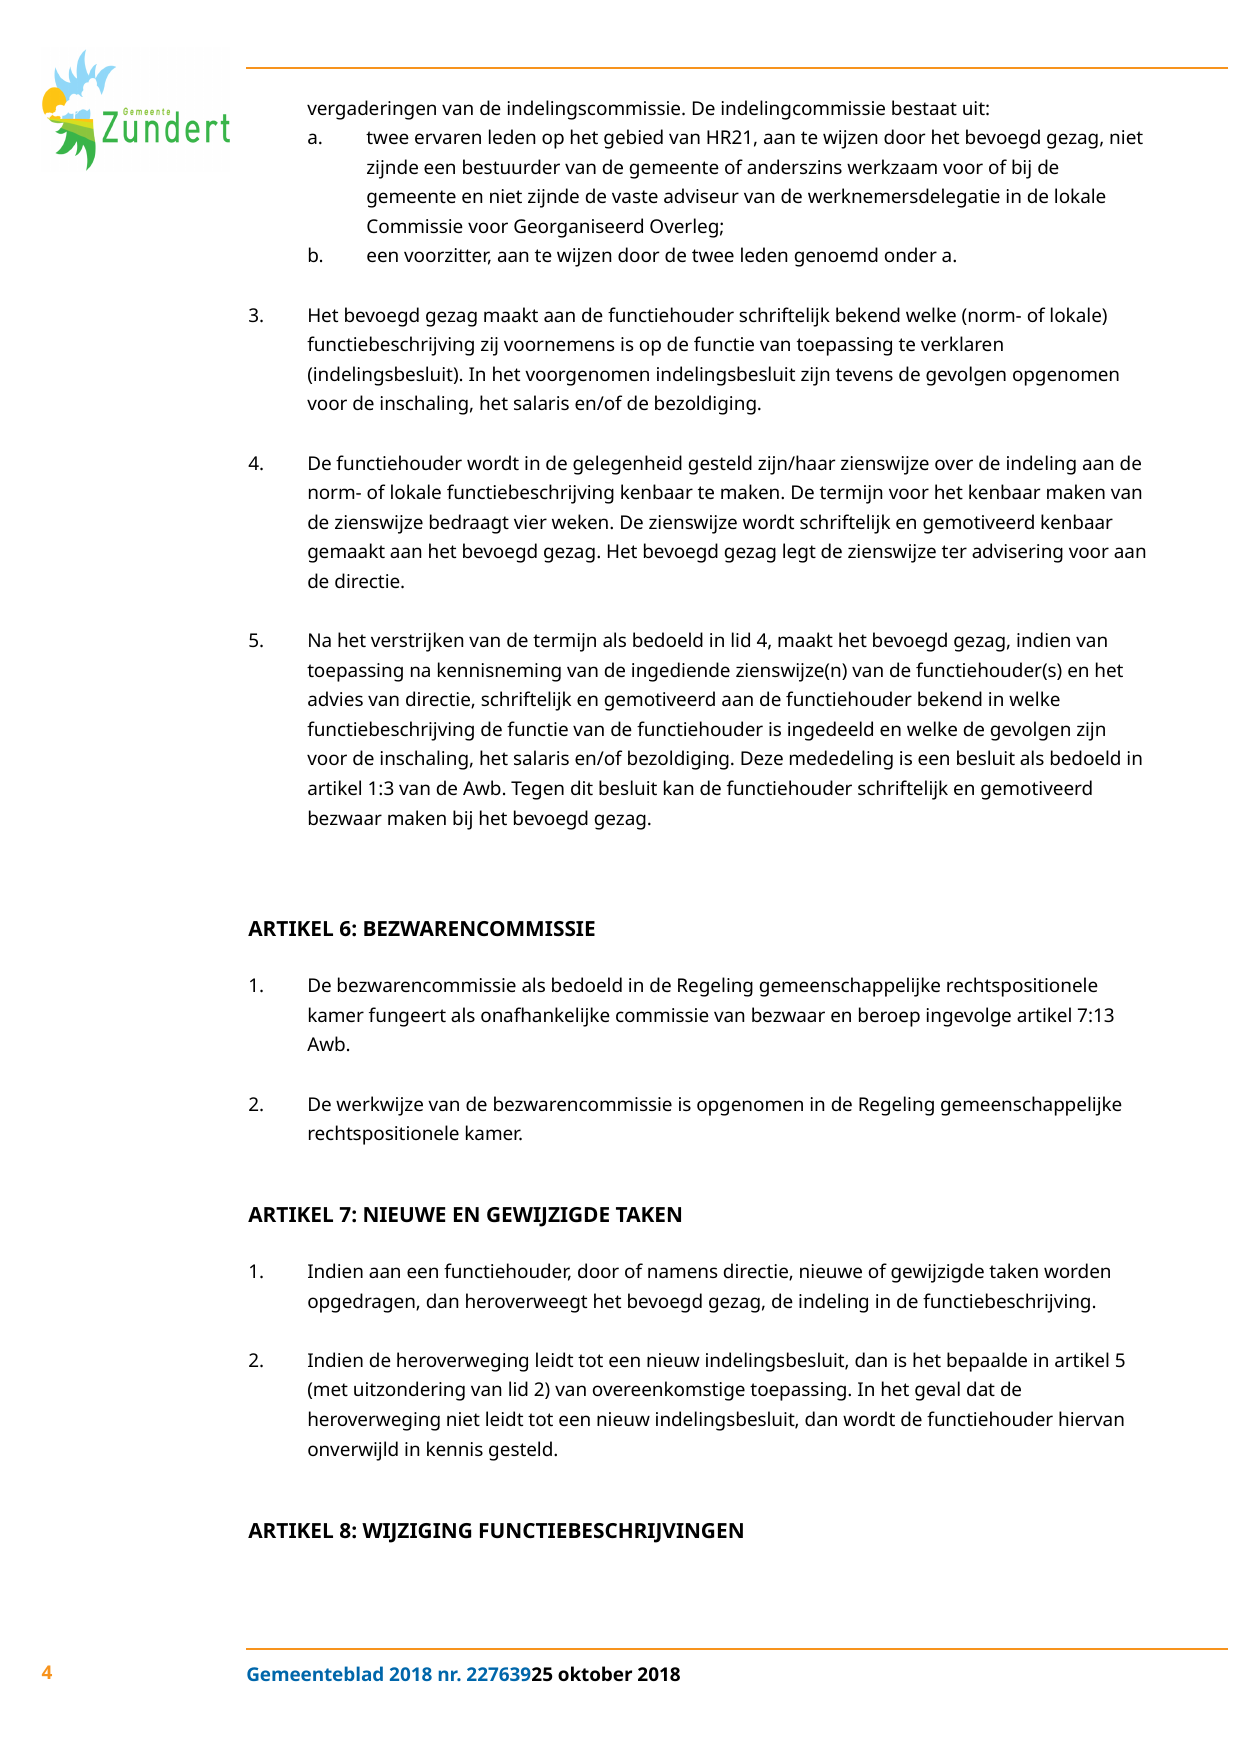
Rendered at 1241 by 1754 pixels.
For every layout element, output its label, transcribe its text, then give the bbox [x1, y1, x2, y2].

text ARTIKEL 6: BEZWARENCOMMISSIE [248, 914, 1152, 943]
picture [41, 47, 231, 172]
list De werkwijze van de bezwarencommissie is opgenomen in de Regeling gemeenschappelijke rechtspositionele kamer. [248, 1091, 1152, 1146]
list een voorzitter, aan te wijzen door de twee leden genoemd onder a. [307, 243, 1152, 268]
list De functiehouder wordt in de gelegenheid gesteld zijn/haar zienswijze over de indeling aan de norm- of lokale functiebeschrijving kenbaar te maken. De termijn voor het kenbaar maken van de zienswijze bedraagt vier weken. De zienswijze wordt schriftelijk en gemotiveerd kenbaar gemaakt aan het bevoegd gezag. Het bevoegd gezag legt de zienswijze ter advisering voor aan de directie. [248, 450, 1152, 594]
list De bezwarencommissie als bedoeld in de Regeling gemeenschappelijke rechtspositionele kamer fungeert als onafhankelijke commissie van bezwaar en beroep ingevolge artikel 7:13 Awb. [248, 972, 1152, 1057]
list Het bevoegd gezag maakt aan de functiehouder schriftelijk bekend welke (norm- of lokale) functiebeschrijving zij voornemens is op de functie van toepassing te verklaren (indelingsbesluit). In het voorgenomen indelingsbesluit zijn tevens de gevolgen opgenomen voor de inschaling, het salaris en/of de bezoldiging. [248, 302, 1152, 416]
list twee ervaren leden op het gebied van HR21, aan te wijzen door het bevoegd gezag, niet zijnde een bestuurder van de gemeente of anderszins werkzaam voor of bij de gemeente en niet zijnde de vaste adviseur van de werknemersdelegatie in de lokale Commissie voor Georganiseerd Overleg; [307, 124, 1152, 239]
list Indien de heroverweging leidt tot een nieuw indelingsbesluit, dan is het bepaalde in artikel 5 (met uitzondering van lid 2) van overeenkomstige toepassing. In het geval dat de heroverweging niet leidt tot een nieuw indelingsbesluit, dan wordt de functiehouder hiervan onverwijld in kennis gesteld. [248, 1347, 1152, 1462]
text ARTIKEL 7: NIEUWE EN GEWIJZIGDE TAKEN [248, 1200, 1152, 1229]
text ARTIKEL 8: WIJZIGING FUNCTIEBESCHRIJVINGEN [248, 1516, 1152, 1544]
list Indien aan een functiehouder, door of namens directie, nieuwe of gewijzigde taken worden opgedragen, dan heroverweegt het bevoegd gezag, de indeling in de functiebeschrijving. [248, 1258, 1152, 1314]
list Na het verstrijken van de termijn als bedoeld in lid 4, maakt het bevoegd gezag, indien van toepassing na kennisneming van de ingediende zienswijze(n) van de functiehouder(s) en het advies van directie, schriftelijk en gemotiveerd aan de functiehouder bekend in welke functiebeschrijving de functie van de functiehouder is ingedeeld en welke de gevolgen zijn voor de inschaling, het salaris en/of bezoldiging. Deze mededeling is een besluit als bedoeld in artikel 1:3 van de Awb. Tegen dit besluit kan de functiehouder schriftelijk en gemotiveerd bezwaar maken bij het bevoegd gezag. [248, 627, 1152, 831]
list vergaderingen van de indelingscommissie. De indelingcommissie bestaat uit: [248, 95, 1152, 121]
